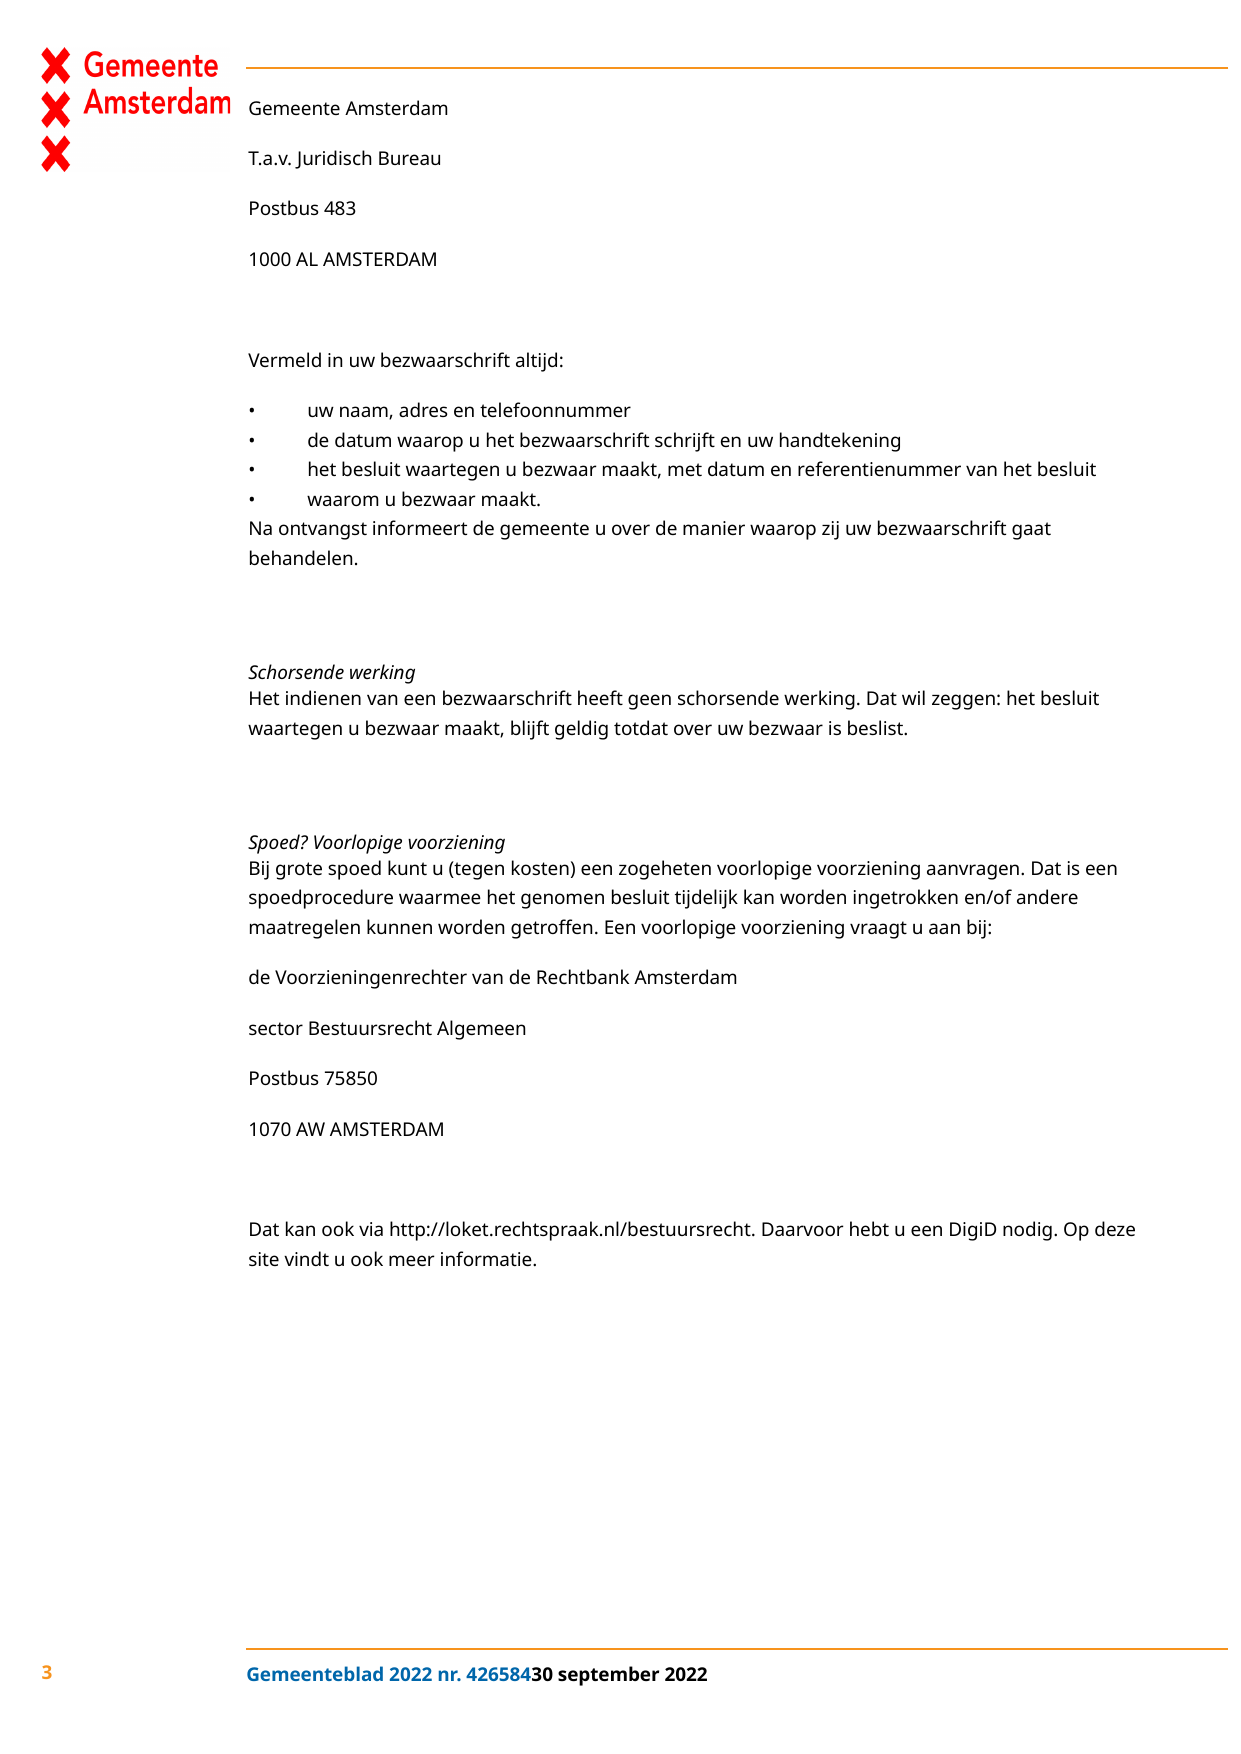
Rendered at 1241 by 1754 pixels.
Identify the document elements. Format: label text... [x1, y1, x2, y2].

list de datum waarop u het bezwaarschrift schrijft en uw handtekening [248, 427, 1152, 453]
list waarom u bezwaar maakt. [248, 486, 1152, 512]
text Gemeente Amsterdam [248, 95, 1152, 121]
text Postbus 75850 [248, 1065, 1152, 1091]
text 1000 AL AMSTERDAM [248, 246, 1152, 272]
text 1070 AW AMSTERDAM [248, 1116, 1152, 1142]
text Schorsende werking [248, 659, 1152, 685]
text Dat kan ook via http://loket.rechtspraak.nl/bestuursrecht. Daarvoor hebt u een DigiD nodig. Op deze site vindt u ook meer informatie. [248, 1217, 1152, 1272]
picture [41, 47, 231, 172]
text Vermeld in uw bezwaarschrift altijd: [248, 347, 1152, 373]
text Het indienen van een bezwaarschrift heeft geen schorsende werking. Dat wil zeggen: het besluit waartegen u bezwaar maakt, blijft geldig totdat over uw bezwaar is beslist. [248, 685, 1152, 741]
text Bij grote spoed kunt u (tegen kosten) een zogeheten voorlopige voorziening aanvragen. Dat is een spoedprocedure waarmee het genomen besluit tijdelijk kan worden ingetrokken en/of andere maatregelen kunnen worden getroffen. Een voorlopige voorziening vraagt u aan bij: [248, 855, 1152, 940]
text Na ontvangst informeert de gemeente u over de manier waarop zij uw bezwaarschrift gaat behandelen. [248, 516, 1152, 571]
list het besluit waartegen u bezwaar maakt, met datum en referentienummer van het besluit [248, 456, 1152, 482]
text sector Bestuursrecht Algemeen [248, 1015, 1152, 1041]
list uw naam, adres en telefoonnummer [248, 397, 1152, 423]
text Postbus 483 [248, 196, 1152, 221]
text T.a.v. Juridisch Bureau [248, 145, 1152, 171]
text de Voorzieningenrechter van de Rechtbank Amsterdam [248, 964, 1152, 990]
text Spoed? Voorlopige voorziening [248, 829, 1152, 855]
